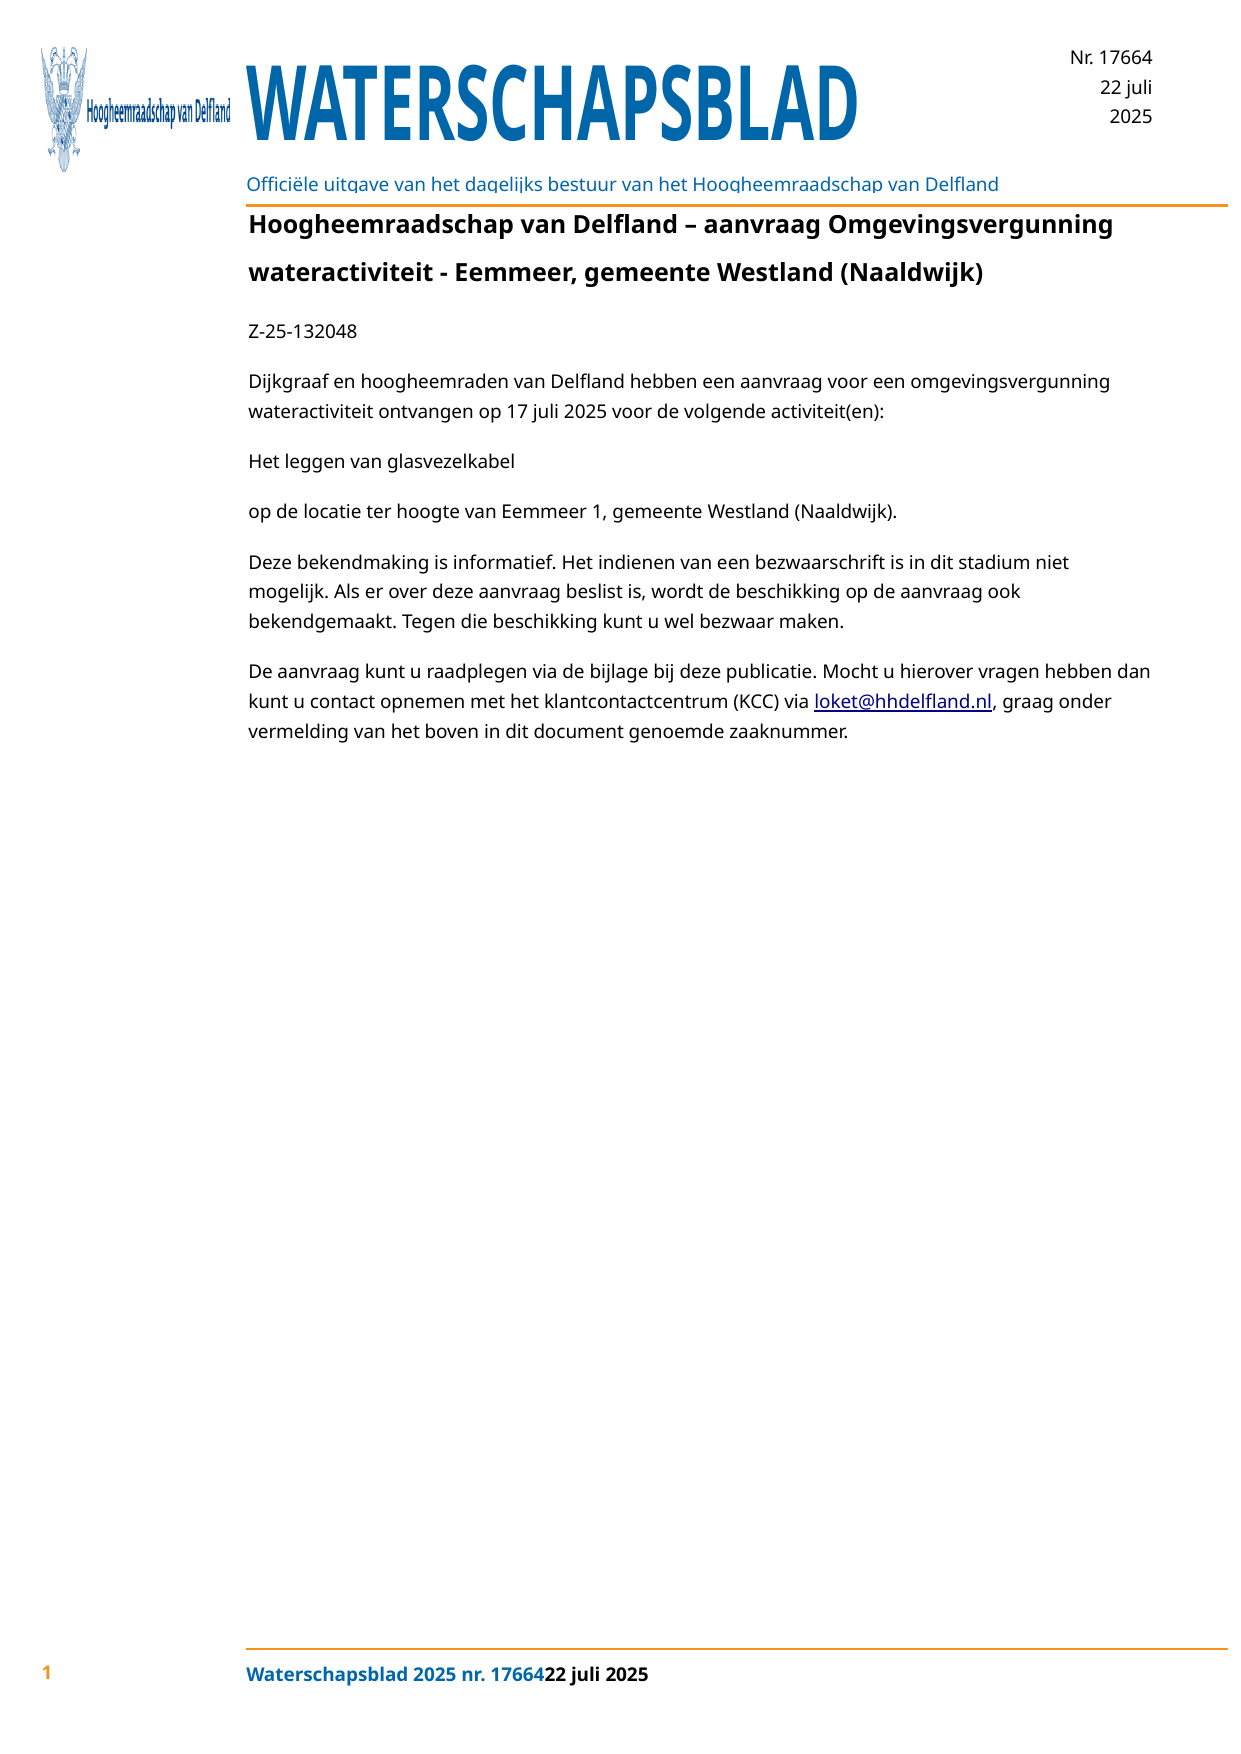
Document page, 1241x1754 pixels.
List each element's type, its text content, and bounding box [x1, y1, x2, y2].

text Deze bekendmaking is informatief. Het indienen van een bezwaarschrift is in dit stadium niet mogelijk. Als er over deze aanvraag beslist is, wordt de beschikking op de aanvraag ook bekendgemaakt. Tegen die beschikking kunt u wel bezwaar maken. [248, 549, 1152, 634]
text De aanvraag kunt u raadplegen via de bijlage bij deze publicatie. Mocht u hierover vragen hebben dan kunt u contact opnemen met het klantcontactcentrum (KCC) via loket@hhdelfland.nl, graag onder vermelding van het boven in dit document genoemde zaaknummer. [248, 659, 1152, 744]
picture [41, 47, 231, 172]
text Dijkgraaf en hoogheemraden van Delfland hebben een aanvraag voor een omgevingsvergunning wateractiviteit ontvangen op 17 juli 2025 voor de volgende activiteit(en): [248, 368, 1152, 424]
text op de locatie ter hoogte van Eemmeer 1, gemeente Westland (Naaldwijk). [248, 499, 1152, 524]
text Z-25-132048 [248, 318, 1152, 344]
text Hoogheemraadschap van Delfland – aanvraag Omgevingsvergunning wateractiviteit - Eemmeer, gemeente Westland (Naaldwijk) [248, 207, 1152, 288]
text Het leggen van glasvezelkabel [248, 448, 1152, 474]
